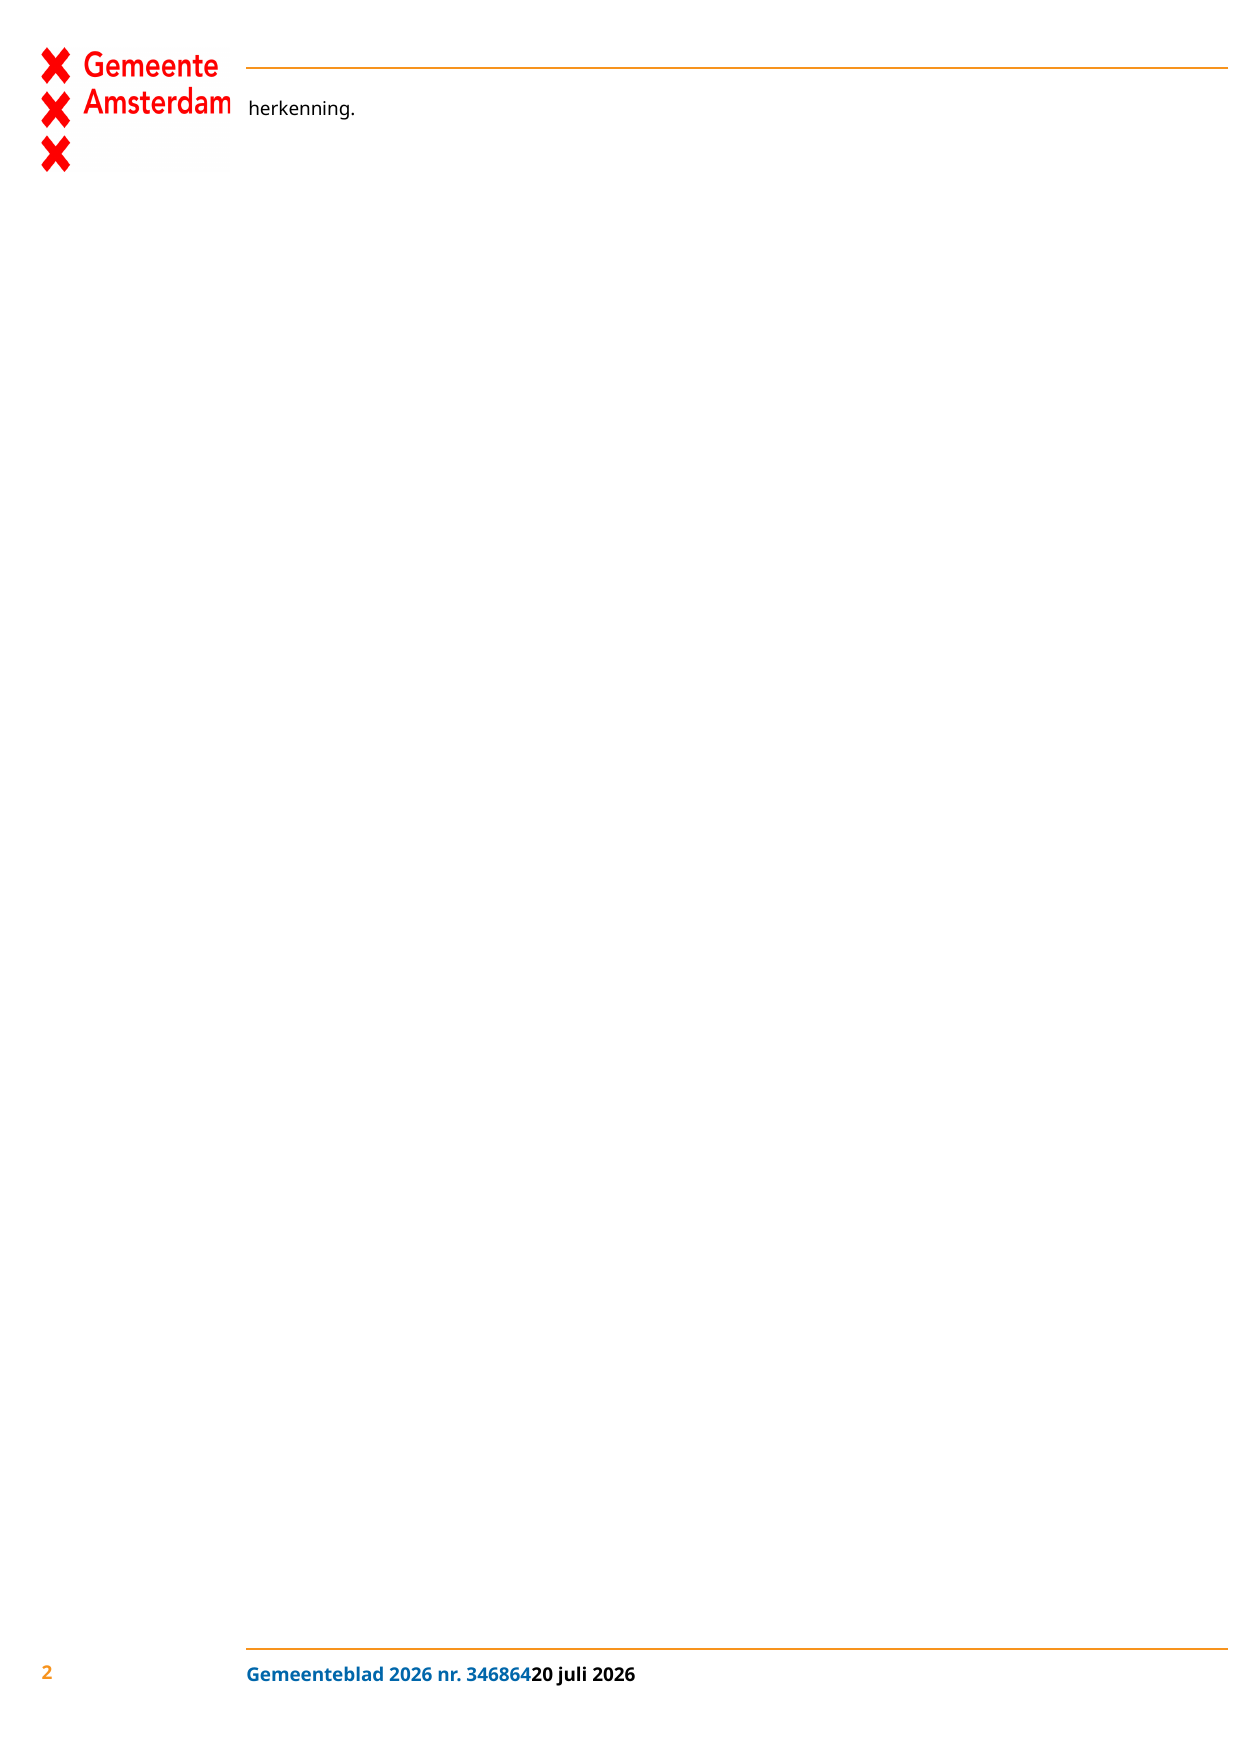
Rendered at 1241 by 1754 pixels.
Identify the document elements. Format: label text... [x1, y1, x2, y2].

text herkenning. [248, 95, 1152, 121]
picture [41, 47, 231, 172]
